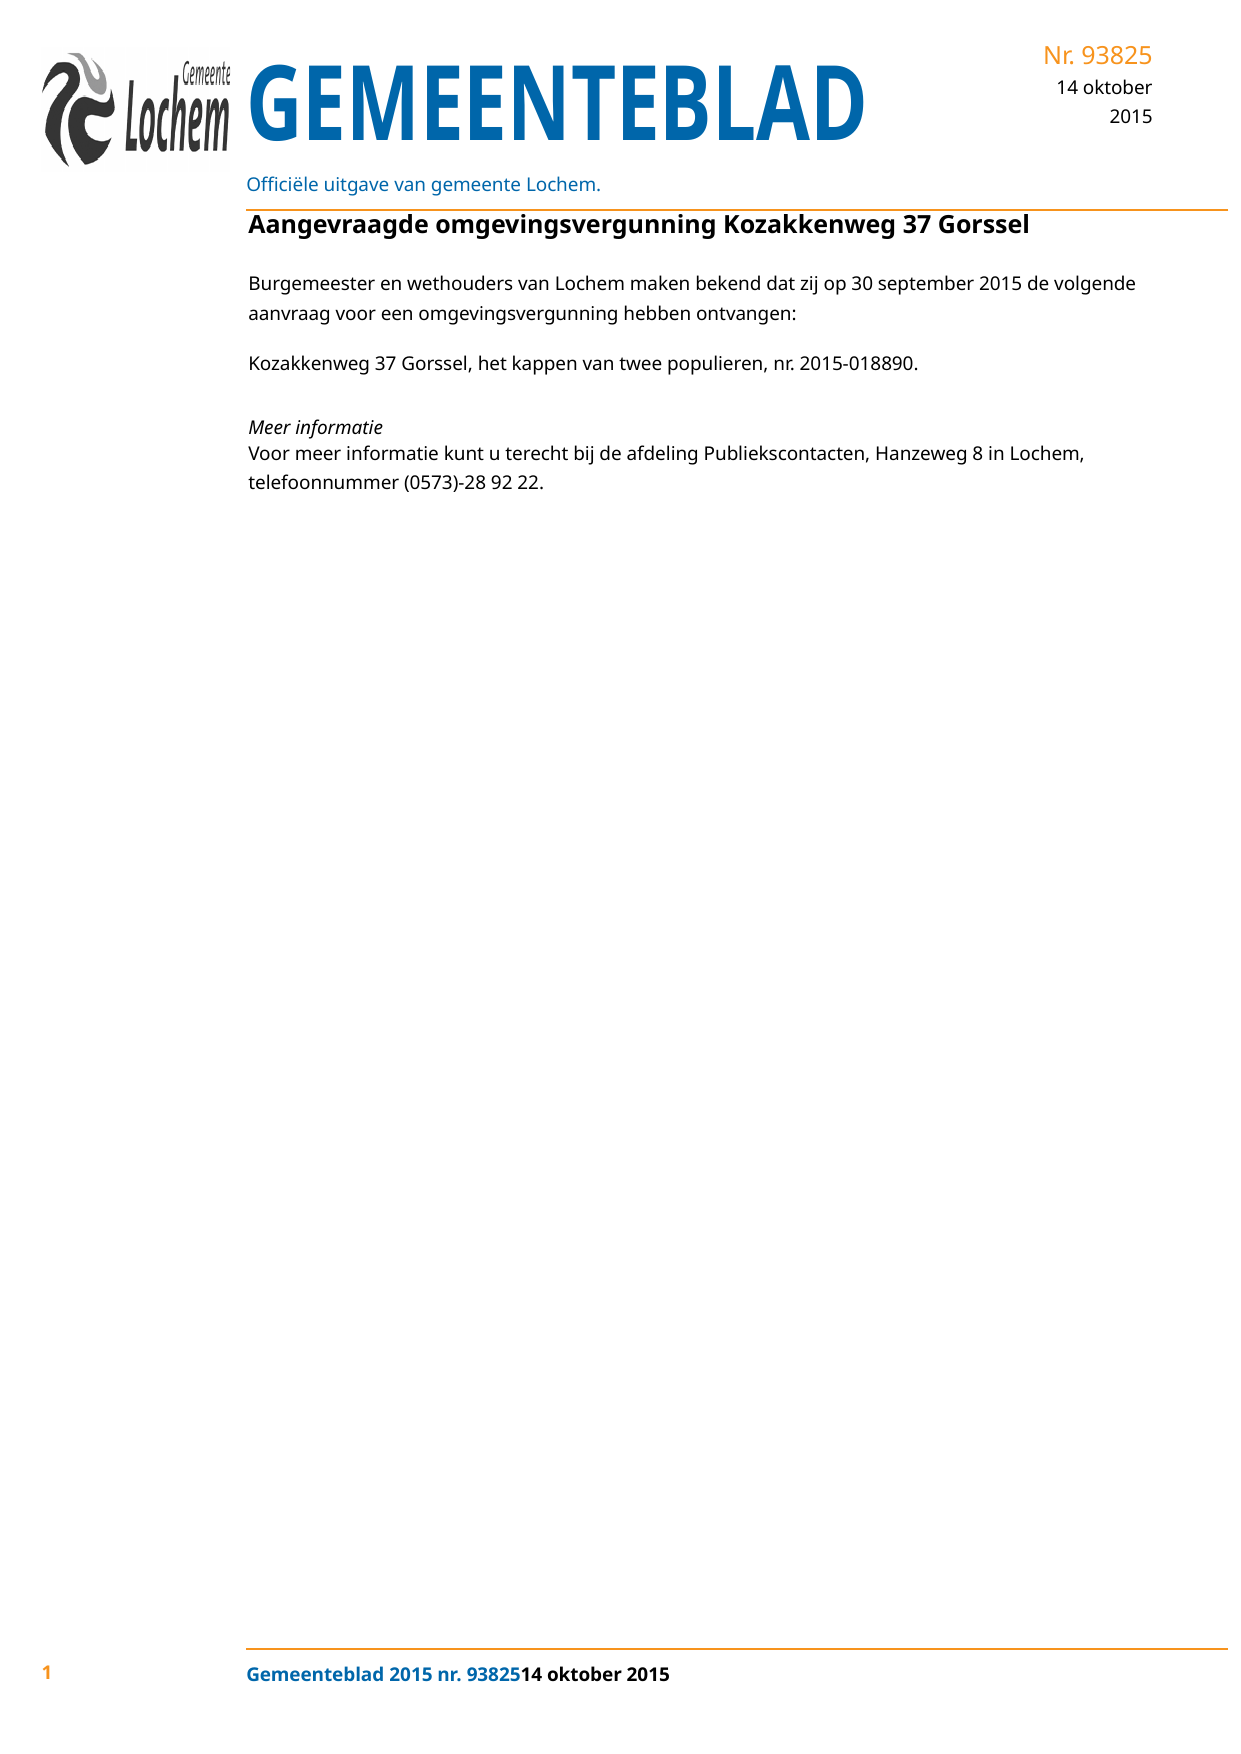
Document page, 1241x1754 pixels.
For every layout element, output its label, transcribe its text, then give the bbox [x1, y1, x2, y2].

picture [41, 47, 231, 172]
text Burgemeester en wethouders van Lochem maken bekend dat zij op 30 september 2015 de volgende aanvraag voor een omgevingsvergunning hebben ontvangen: [248, 270, 1152, 326]
text Kozakkenweg 37 Gorssel, het kappen van twee populieren, nr. 2015-018890. [248, 350, 1152, 376]
text Aangevraagde omgevingsvergunning Kozakkenweg 37 Gorssel [248, 211, 1152, 241]
text Voor meer informatie kunt u terecht bij de afdeling Publiekscontacten, Hanzeweg 8 in Lochem, telefoonnummer (0573)-28 92 22. [248, 440, 1152, 495]
text Meer informatie [248, 414, 1152, 440]
